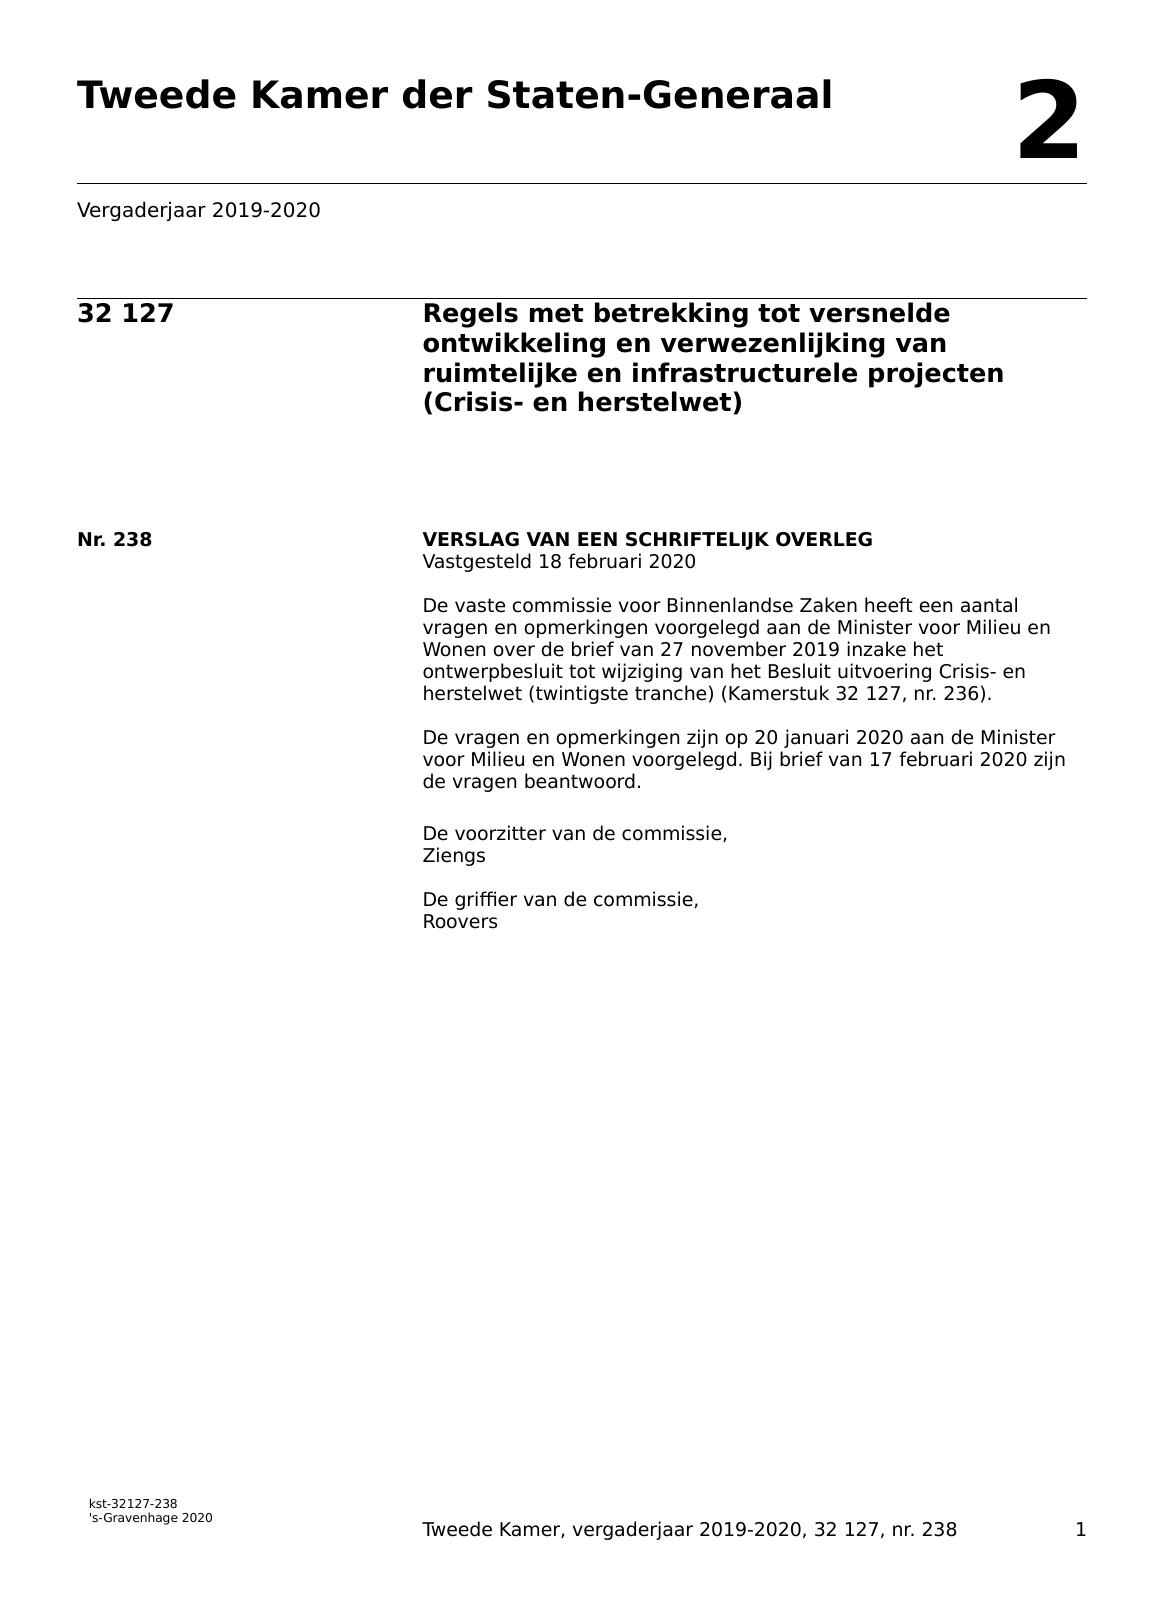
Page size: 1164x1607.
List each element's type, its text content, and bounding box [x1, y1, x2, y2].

table_header 2 [886, 59, 1087, 183]
text Vastgesteld 18 februari 2020 [422, 551, 1087, 573]
text De vaste commissie voor Binnenlandse Zaken heeft een aantal vragen en opmerkingen voorgelegd aan de Minister voor Milieu en Wonen over de brief van 27 november 2019 inzake het ontwerpbesluit tot wijziging van het Besluit uitvoering Crisis- en herstelwet (twintigste tranche) (Kamerstuk 32 127, nr. 236). [422, 595, 1087, 705]
table_cell Vergaderjaar 2019-2020 [77, 184, 1087, 298]
table_header Tweede Kamer der Staten-Generaal [77, 59, 886, 183]
text De vragen en opmerkingen zijn op 20 januari 2020 aan de Minister voor Milieu en Wonen voorgelegd. Bij brief van 17 februari 2020 zijn de vragen beantwoord. [422, 727, 1087, 793]
text De voorzitter van de commissie, Ziengs [422, 823, 1087, 867]
text 's-Gravenhage 2020 [88, 1511, 323, 1525]
subtitle Nr. 238 VERSLAG VAN EEN SCHRIFTELIJK OVERLEG [77, 529, 1087, 551]
text kst-32127-238 [88, 1497, 323, 1511]
text De griffier van de commissie, Roovers [422, 889, 1087, 933]
subtitle 32 127 Regels met betrekking tot versnelde ontwikkeling en verwezenlijking van ruimtelijke en infrastructurele projecten (Crisis- en herstelwet) [77, 299, 1087, 418]
